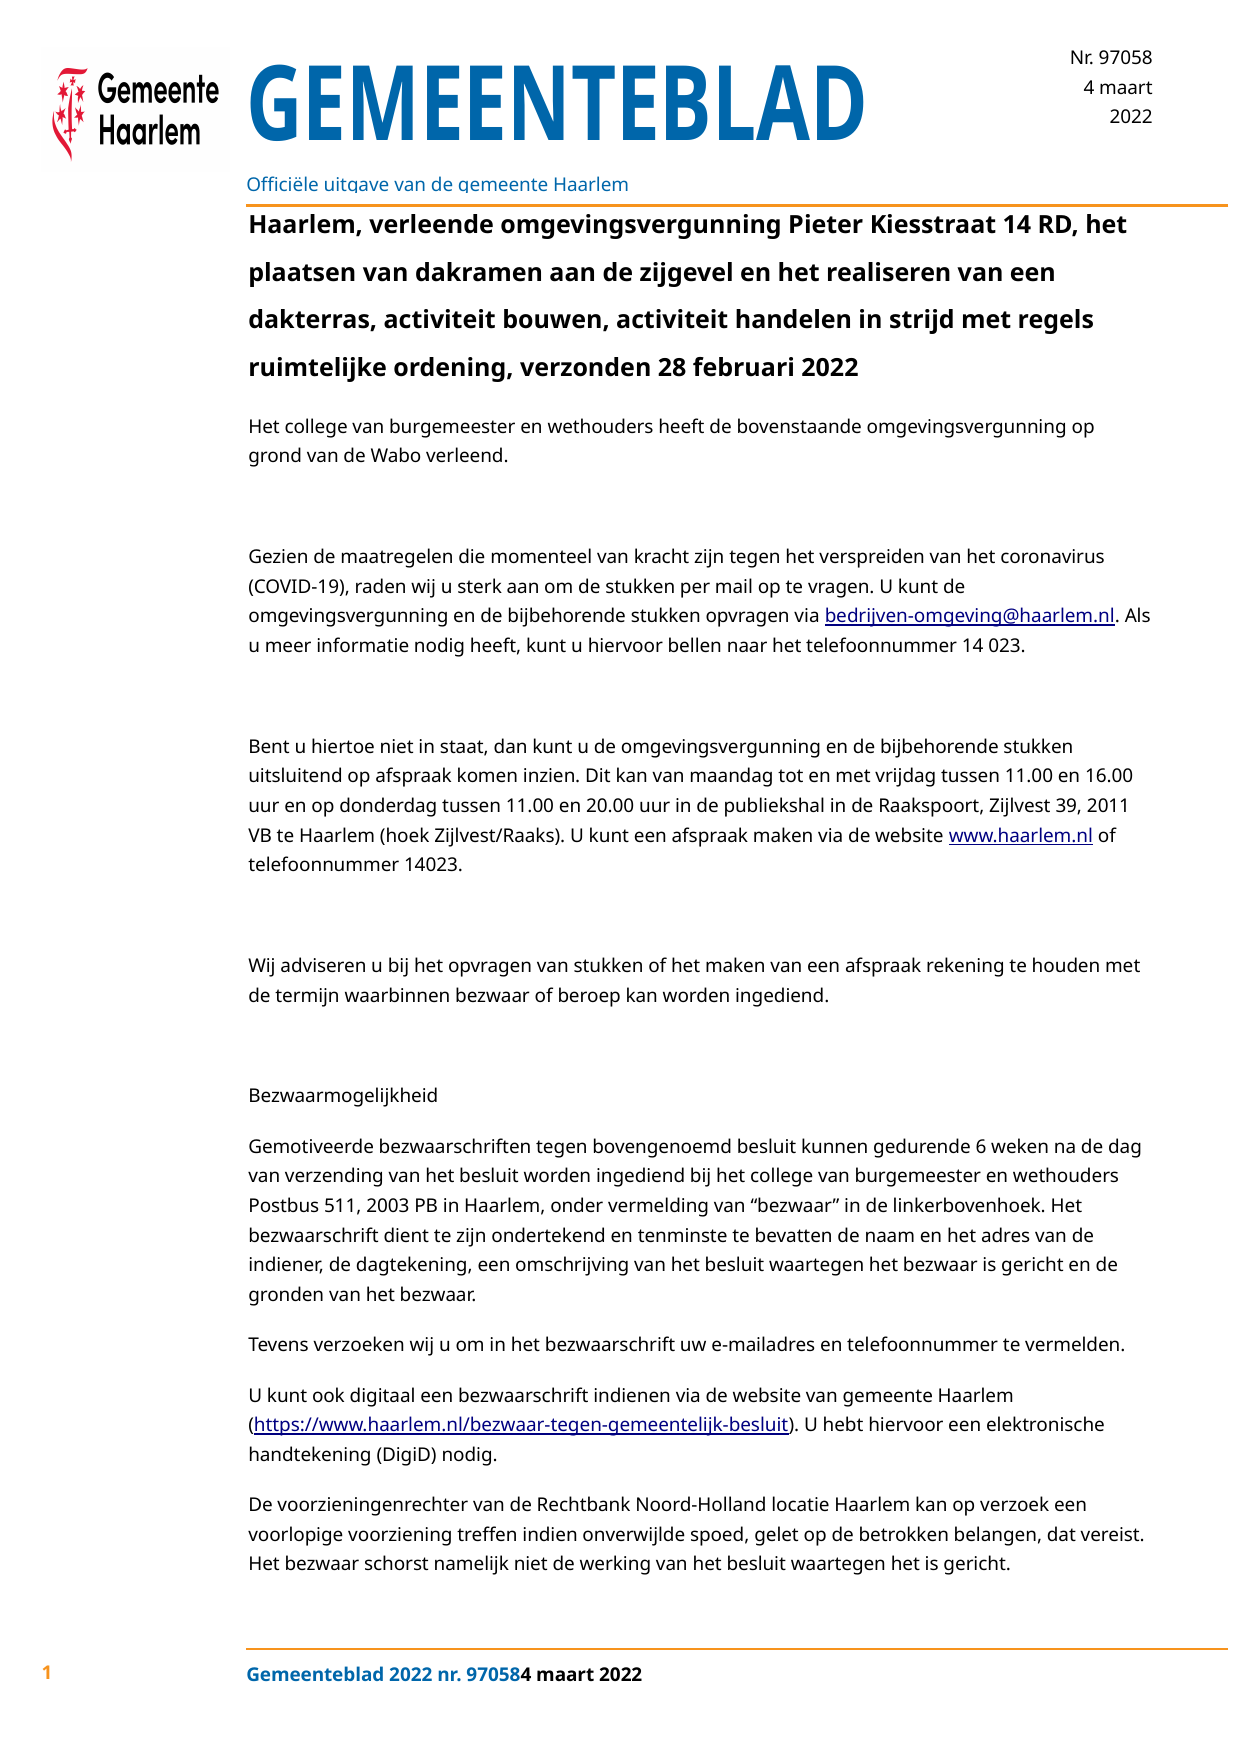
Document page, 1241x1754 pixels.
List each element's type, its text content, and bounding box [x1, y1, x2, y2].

text De voorzieningenrechter van de Rechtbank Noord-Holland locatie Haarlem kan op verzoek een voorlopige voorziening treffen indien onverwijlde spoed, gelet op de betrokken belangen, dat vereist. Het bezwaar schorst namelijk niet de werking van het besluit waartegen het is gericht. [248, 1491, 1152, 1576]
text Wij adviseren u bij het opvragen van stukken of het maken van een afspraak rekening te houden met de termijn waarbinnen bezwaar of beroep kan worden ingediend. [248, 952, 1152, 1008]
text Gezien de maatregelen die momenteel van kracht zijn tegen het verspreiden van het coronavirus (COVID-19), raden wij u sterk aan om de stukken per mail op te vragen. U kunt de omgevingsvergunning en de bijbehorende stukken opvragen via bedrijven-omgeving@haarlem.nl. Als u meer informatie nodig heeft, kunt u hiervoor bellen naar het telefoonnummer 14 023. [248, 543, 1152, 658]
text Gemotiveerde bezwaarschriften tegen bovengenoemd besluit kunnen gedurende 6 weken na de dag van verzending van het besluit worden ingediend bij het college van burgemeester en wethouders Postbus 511, 2003 PB in Haarlem, onder vermelding van “bezwaar” in de linkerbovenhoek. Het bezwaarschrift dient te zijn ondertekend en tenminste te bevatten de naam en het adres van de indiener, de dagtekening, een omschrijving van het besluit waartegen het bezwaar is gericht en de gronden van het bezwaar. [248, 1133, 1152, 1307]
text Het college van burgemeester en wethouders heeft de bovenstaande omgevingsvergunning op grond van de Wabo verleend. [248, 413, 1152, 468]
text Bezwaarmogelijkheid [248, 1083, 1152, 1108]
picture [41, 47, 231, 172]
text U kunt ook digitaal een bezwaarschrift indienen via de website van gemeente Haarlem (https://www.haarlem.nl/bezwaar-tegen-gemeentelijk-besluit). U hebt hiervoor een elektronische handtekening (DigiD) nodig. [248, 1382, 1152, 1467]
text Tevens verzoeken wij u om in het bezwaarschrift uw e-mailadres en telefoonnummer te vermelden. [248, 1331, 1152, 1357]
text Bent u hiertoe niet in staat, dan kunt u de omgevingsvergunning en de bijbehorende stukken uitsluitend op afspraak komen inzien. Dit kan van maandag tot en met vrijdag tussen 11.00 en 16.00 uur en op donderdag tussen 11.00 en 20.00 uur in de publiekshal in de Raakspoort, Zijlvest 39, 2011 VB te Haarlem (hoek Zijlvest/Raaks). U kunt een afspraak maken via de website www.haarlem.nl of telefoonnummer 14023. [248, 733, 1152, 877]
text Haarlem, verleende omgevingsvergunning Pieter Kiesstraat 14 RD, het plaatsen van dakramen aan de zijgevel en het realiseren van een dakterras, activiteit bouwen, activiteit handelen in strijd met regels ruimtelijke ordening, verzonden 28 februari 2022 [248, 207, 1152, 384]
